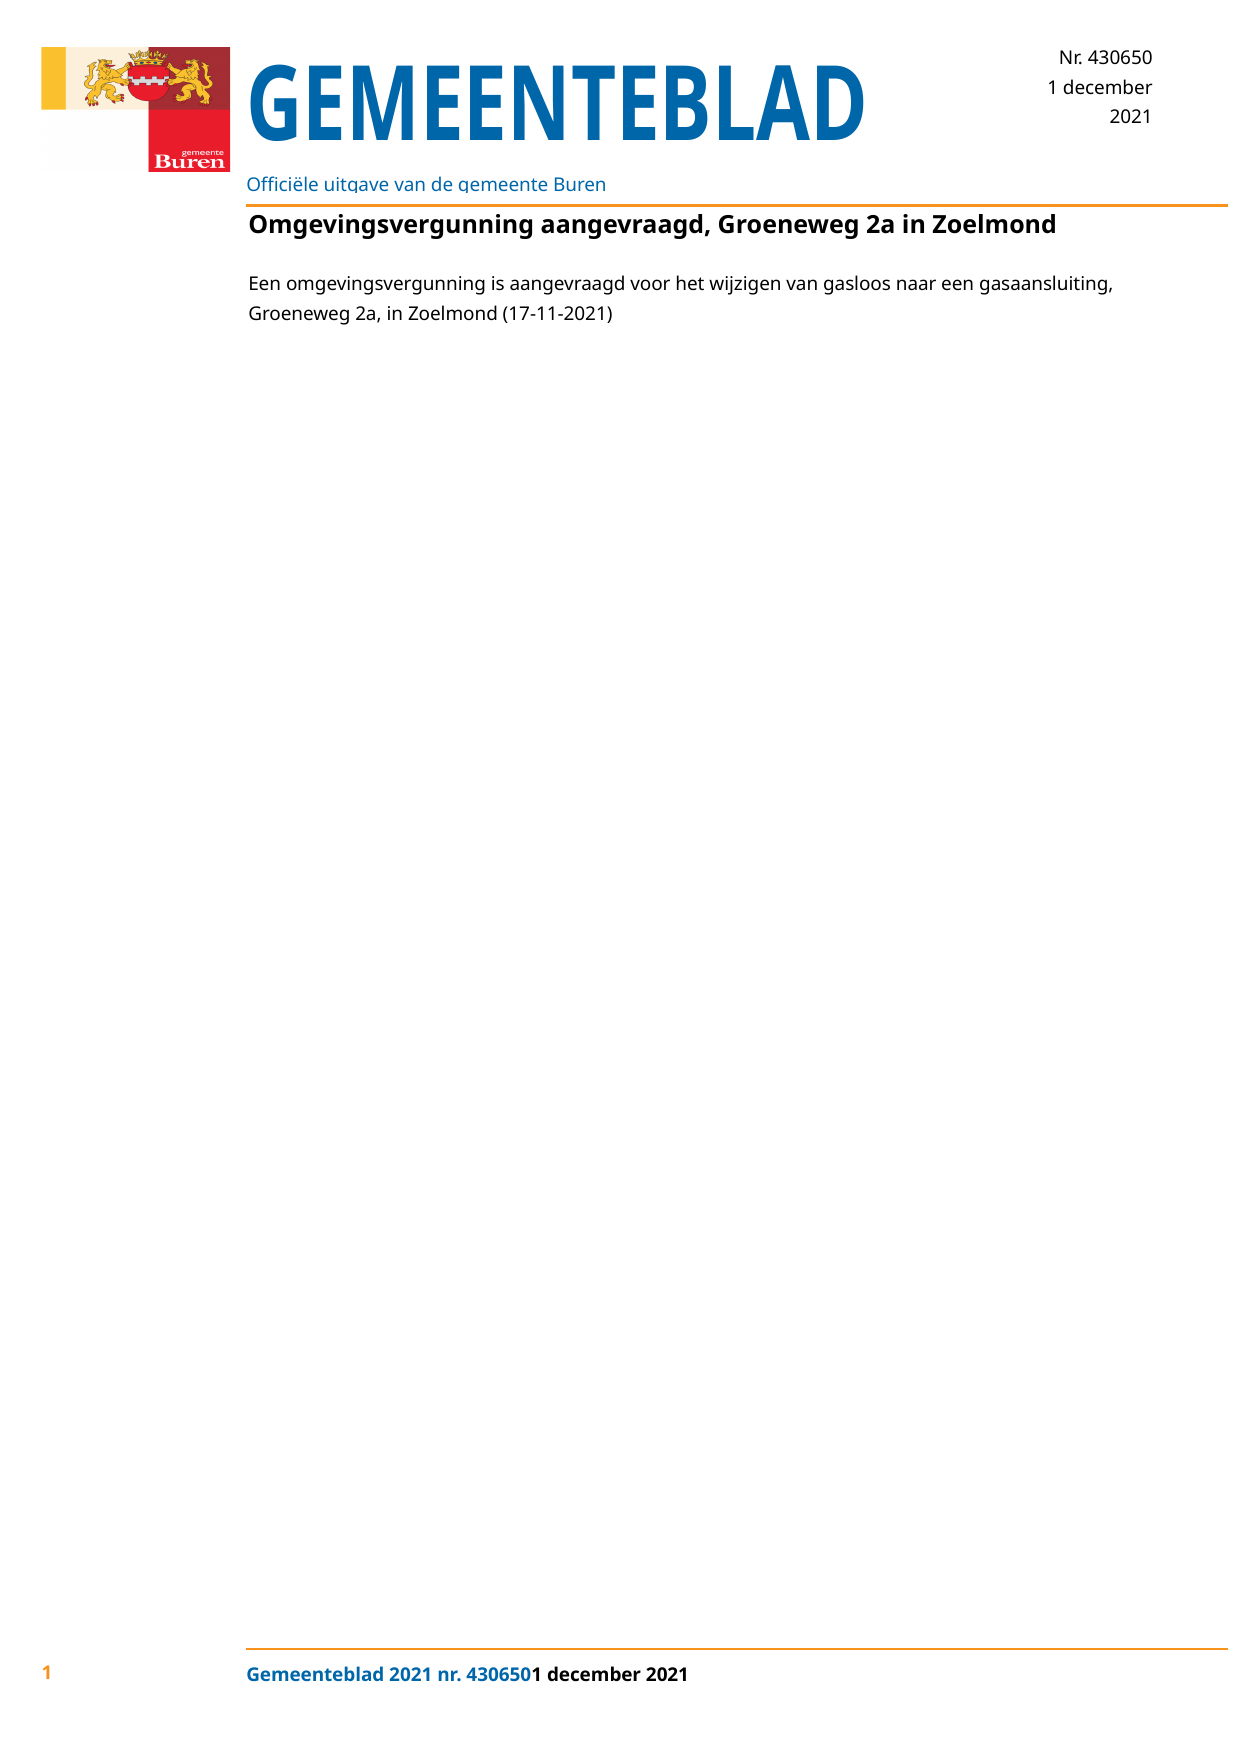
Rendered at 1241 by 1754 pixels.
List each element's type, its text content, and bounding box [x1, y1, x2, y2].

text Een omgevingsvergunning is aangevraagd voor het wijzigen van gasloos naar een gasaansluiting, Groeneweg 2a, in Zoelmond (17-11-2021) [248, 270, 1152, 326]
text Omgevingsvergunning aangevraagd, Groeneweg 2a in Zoelmond [248, 207, 1152, 241]
picture [41, 47, 231, 172]
